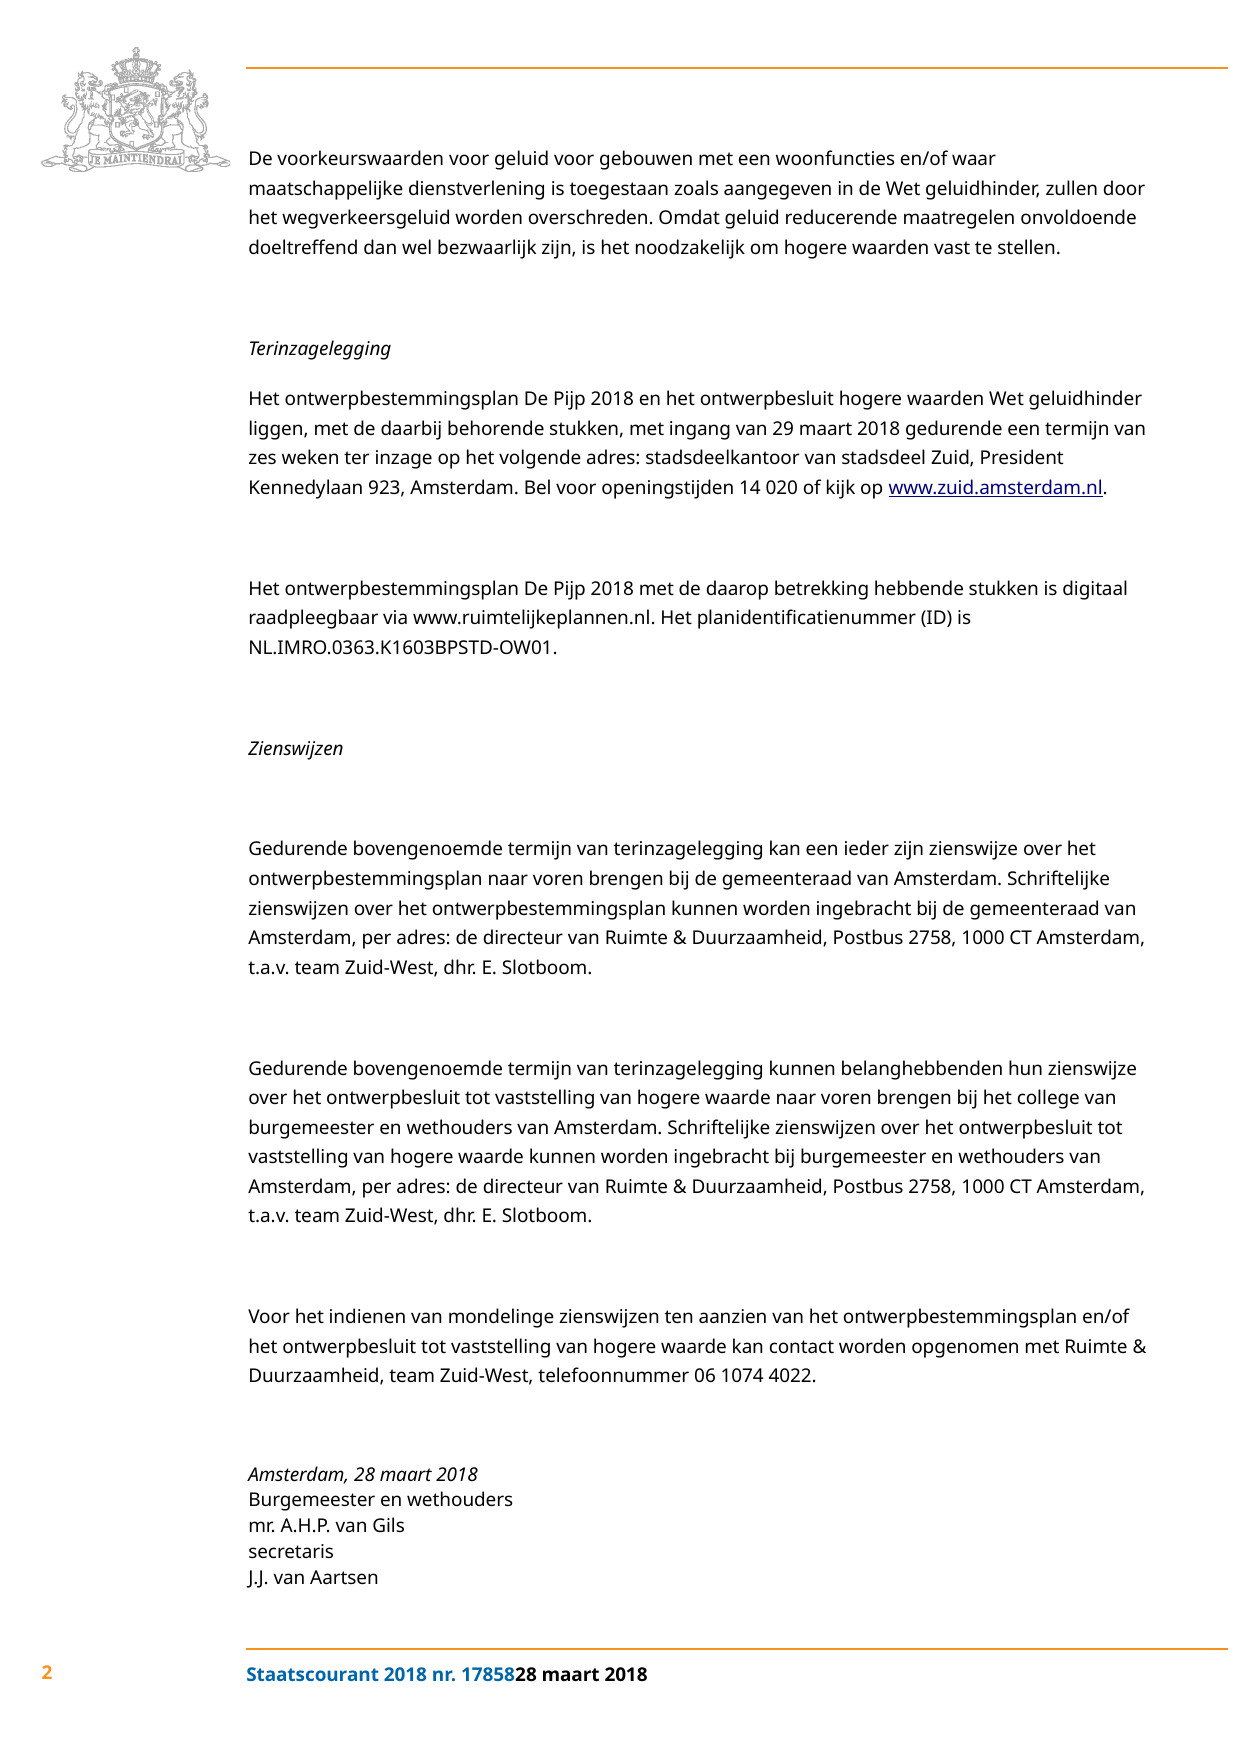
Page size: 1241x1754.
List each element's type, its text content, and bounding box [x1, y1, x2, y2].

text Het ontwerpbestemmingsplan De Pijp 2018 met de daarop betrekking hebbende stukken is digitaal raadpleegbaar via www.ruimtelijkeplannen.nl. Het planidentificatienummer (ID) is NL.IMRO.0363.K1603BPSTD-OW01. [248, 575, 1152, 660]
text mr. A.H.P. van Gils [248, 1512, 1152, 1538]
text Zienswijzen [248, 735, 1152, 761]
text Burgemeester en wethouders [248, 1487, 1152, 1512]
text De voorkeurswaarden voor geluid voor gebouwen met een woonfuncties en/of waar maatschappelijke dienstverlening is toegestaan zoals aangegeven in de Wet geluidhinder, zullen door het wegverkeersgeluid worden overschreden. Omdat geluid reducerende maatregelen onvoldoende doeltreffend dan wel bezwaarlijk zijn, is het noodzakelijk om hogere waarden vast te stellen. [248, 145, 1152, 260]
text J.J. van Aartsen [248, 1564, 1152, 1589]
text Terinzagelegging [248, 335, 1152, 361]
text secretaris [248, 1538, 1152, 1564]
text Gedurende bovengenoemde termijn van terinzagelegging kunnen belanghebbenden hun zienswijze over het ontwerpbesluit tot vaststelling van hogere waarde naar voren brengen bij het college van burgemeester en wethouders van Amsterdam. Schriftelijke zienswijzen over het ontwerpbesluit tot vaststelling van hogere waarde kunnen worden ingebracht bij burgemeester en wethouders van Amsterdam, per adres: de directeur van Ruimte & Duurzaamheid, Postbus 2758, 1000 CT Amsterdam, t.a.v. team Zuid-West, dhr. E. Slotboom. [248, 1055, 1152, 1228]
text Het ontwerpbestemmingsplan De Pijp 2018 en het ontwerpbesluit hogere waarden Wet geluidhinder liggen, met de daarbij behorende stukken, met ingang van 29 maart 2018 gedurende een termijn van zes weken ter inzage op het volgende adres: stadsdeelkantoor van stadsdeel Zuid, President Kennedylaan 923, Amsterdam. Bel voor openingstijden 14 020 of kijk op www.zuid.amsterdam.nl. [248, 385, 1152, 500]
text Voor het indienen van mondelinge zienswijzen ten aanzien van het ontwerpbestemmingsplan en/of het ontwerpbesluit tot vaststelling van hogere waarde kan contact worden opgenomen met Ruimte & Duurzaamheid, team Zuid-West, telefoonnummer 06 1074 4022. [248, 1303, 1152, 1388]
text Amsterdam, 28 maart 2018 [248, 1461, 1152, 1487]
picture [41, 47, 231, 172]
text Gedurende bovengenoemde termijn van terinzagelegging kan een ieder zijn zienswijze over het ontwerpbestemmingsplan naar voren brengen bij de gemeenteraad van Amsterdam. Schriftelijke zienswijzen over het ontwerpbestemmingsplan kunnen worden ingebracht bij de gemeenteraad van Amsterdam, per adres: de directeur van Ruimte & Duurzaamheid, Postbus 2758, 1000 CT Amsterdam, t.a.v. team Zuid-West, dhr. E. Slotboom. [248, 836, 1152, 980]
